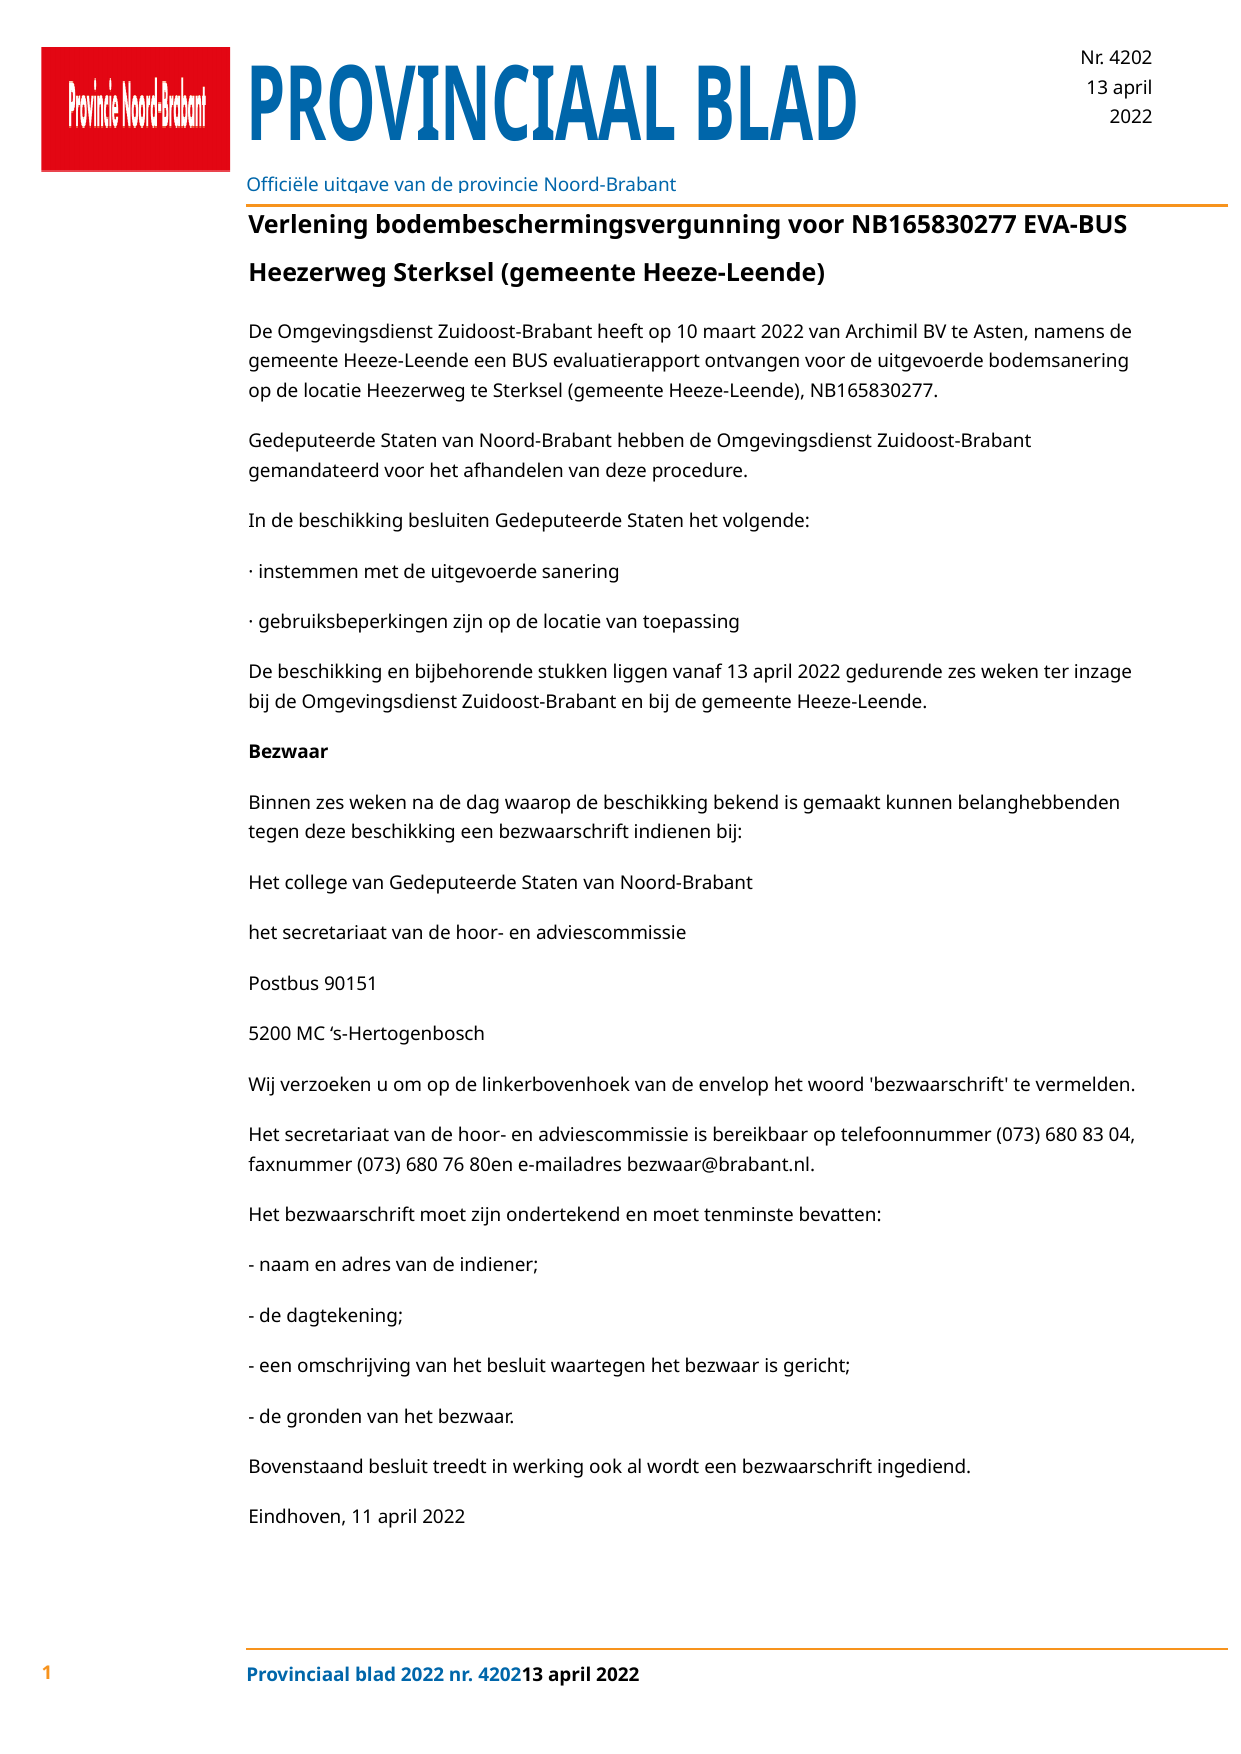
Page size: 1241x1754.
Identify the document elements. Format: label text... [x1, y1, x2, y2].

picture [41, 47, 231, 172]
text - de dagtekening; [248, 1302, 1152, 1328]
text - de gronden van het bezwaar. [248, 1403, 1152, 1429]
text 5200 MC ‘s-Hertogenbosch [248, 1020, 1152, 1046]
text Wij verzoeken u om op de linkerbovenhoek van de envelop het woord 'bezwaarschrift' te vermelden. [248, 1071, 1152, 1097]
text Eindhoven, 11 april 2022 [248, 1504, 1152, 1529]
text · gebruiksbeperkingen zijn op de locatie van toepassing [248, 608, 1152, 634]
text het secretariaat van de hoor- en adviescommissie [248, 919, 1152, 945]
text Verlening bodembeschermingsvergunning voor NB165830277 EVA-BUS Heezerweg Sterksel (gemeente Heeze-Leende) [248, 207, 1152, 288]
text Gedeputeerde Staten van Noord-Brabant hebben de Omgevingsdienst Zuidoost-Brabant gemandateerd voor het afhandelen van deze procedure. [248, 427, 1152, 483]
text Het bezwaarschrift moet zijn ondertekend en moet tenminste bevatten: [248, 1201, 1152, 1227]
text In de beschikking besluiten Gedeputeerde Staten het volgende: [248, 507, 1152, 533]
text Bovenstaand besluit treedt in werking ook al wordt een bezwaarschrift ingediend. [248, 1453, 1152, 1479]
text - een omschrijving van het besluit waartegen het bezwaar is gericht; [248, 1352, 1152, 1378]
text De beschikking en bijbehorende stukken liggen vanaf 13 april 2022 gedurende zes weken ter inzage bij de Omgevingsdienst Zuidoost-Brabant en bij de gemeente Heeze-Leende. [248, 659, 1152, 714]
text Postbus 90151 [248, 970, 1152, 996]
text · instemmen met de uitgevoerde sanering [248, 558, 1152, 584]
text Bezwaar [248, 739, 1152, 764]
text Het college van Gedeputeerde Staten van Noord-Brabant [248, 869, 1152, 895]
text De Omgevingsdienst Zuidoost-Brabant heeft op 10 maart 2022 van Archimil BV te Asten, namens de gemeente Heeze-Leende een BUS evaluatierapport ontvangen voor de uitgevoerde bodemsanering op de locatie Heezerweg te Sterksel (gemeente Heeze-Leende), NB165830277. [248, 318, 1152, 403]
text Het secretariaat van de hoor- en adviescommissie is bereikbaar op telefoonnummer (073) 680 83 04, faxnummer (073) 680 76 80en e-mailadres bezwaar@brabant.nl. [248, 1121, 1152, 1177]
text Binnen zes weken na de dag waarop de beschikking bekend is gemaakt kunnen belanghebbenden tegen deze beschikking een bezwaarschrift indienen bij: [248, 789, 1152, 844]
text - naam en adres van de indiener; [248, 1252, 1152, 1277]
